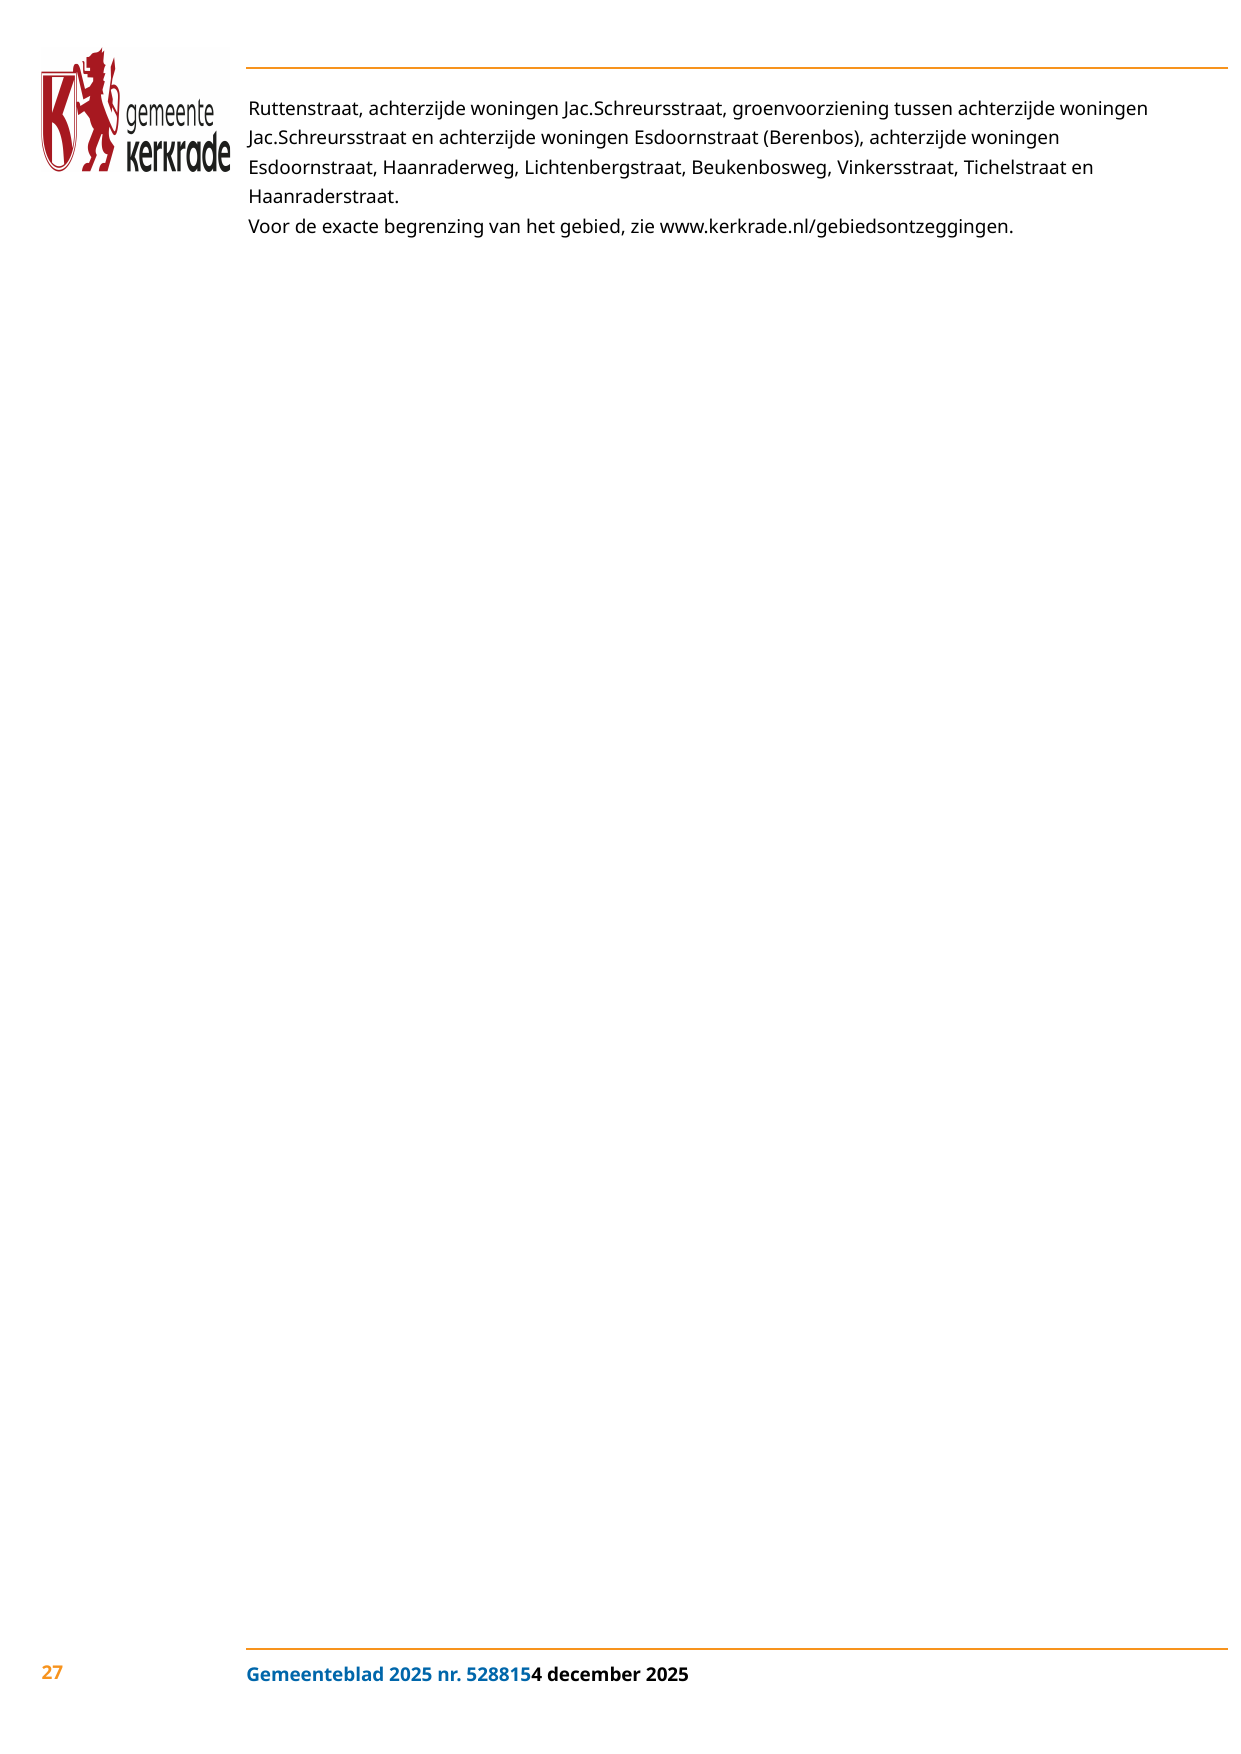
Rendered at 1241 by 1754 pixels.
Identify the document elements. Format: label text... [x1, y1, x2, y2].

text Voor de exacte begrenzing van het gebied, zie www.kerkrade.nl/gebiedsontzeggingen. [248, 213, 1152, 239]
picture [41, 47, 231, 172]
text Ruttenstraat, achterzijde woningen Jac.Schreursstraat, groenvoorziening tussen achterzijde woningen Jac.Schreursstraat en achterzijde woningen Esdoornstraat (Berenbos), achterzijde woningen Esdoornstraat, Haanraderweg, Lichtenbergstraat, Beukenbosweg, Vinkersstraat, Tichelstraat en Haanraderstraat. [248, 95, 1152, 209]
